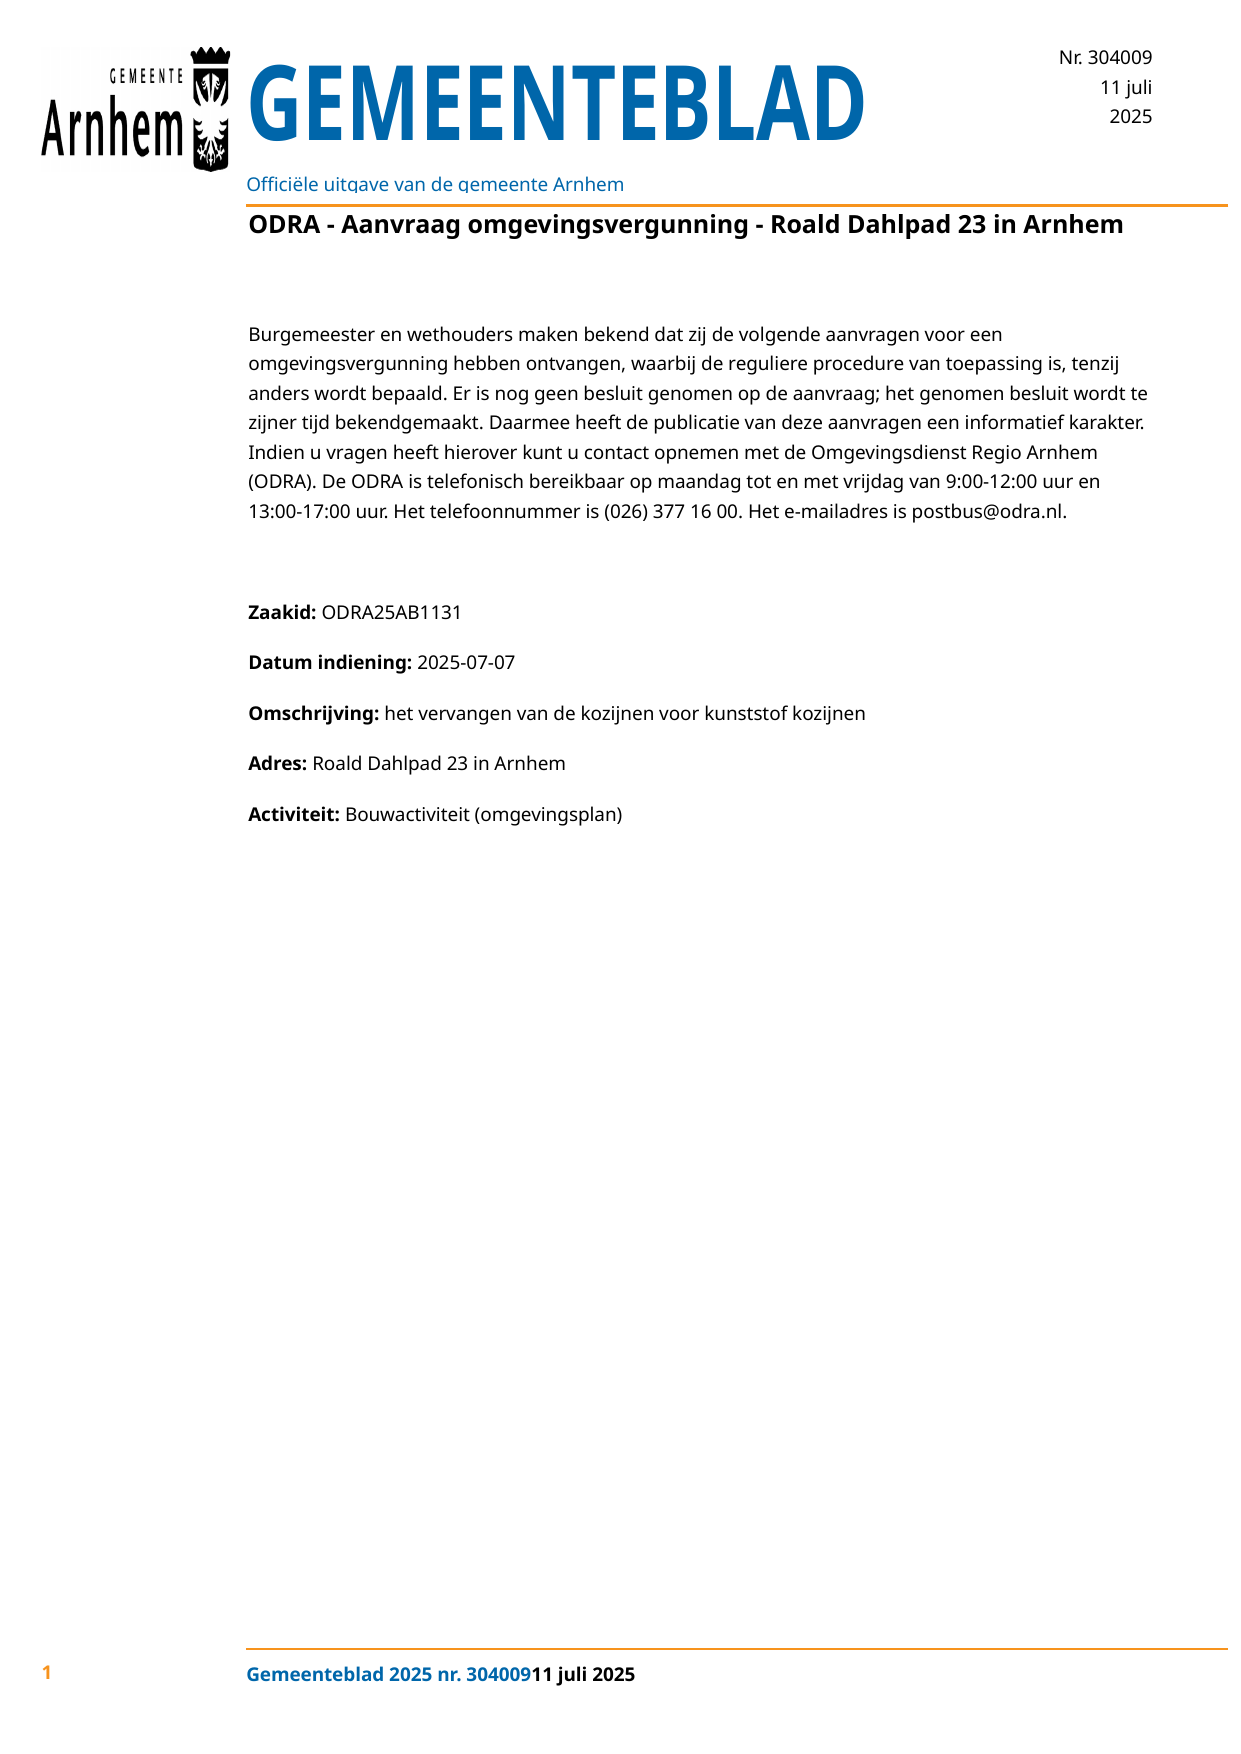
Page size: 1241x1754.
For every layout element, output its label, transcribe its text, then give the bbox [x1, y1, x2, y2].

text Adres: Roald Dahlpad 23 in Arnhem [248, 750, 1152, 776]
text Datum indiening: 2025-07-07 [248, 649, 1152, 675]
text Burgemeester en wethouders maken bekend dat zij de volgende aanvragen voor een omgevingsvergunning hebben ontvangen, waarbij de reguliere procedure van toepassing is, tenzij anders wordt bepaald. Er is nog geen besluit genomen op de aanvraag; het genomen besluit wordt te zijner tijd bekendgemaakt. Daarmee heeft de publicatie van deze aanvragen een informatief karakter. Indien u vragen heeft hierover kunt u contact opnemen met de Omgevingsdienst Regio Arnhem (ODRA). De ODRA is telefonisch bereikbaar op maandag tot en met vrijdag van 9:00-12:00 uur en 13:00-17:00 uur. Het telefoonnummer is (026) 377 16 00. Het e-mailadres is postbus@odra.nl. [248, 321, 1152, 524]
text Omschrijving: het vervangen van de kozijnen voor kunststof kozijnen [248, 700, 1152, 726]
text Activiteit: Bouwactiviteit (omgevingsplan) [248, 801, 1152, 826]
text Zaakid: ODRA25AB1131 [248, 599, 1152, 625]
text ODRA - Aanvraag omgevingsvergunning - Roald Dahlpad 23 in Arnhem [248, 207, 1152, 241]
picture [41, 47, 231, 172]
